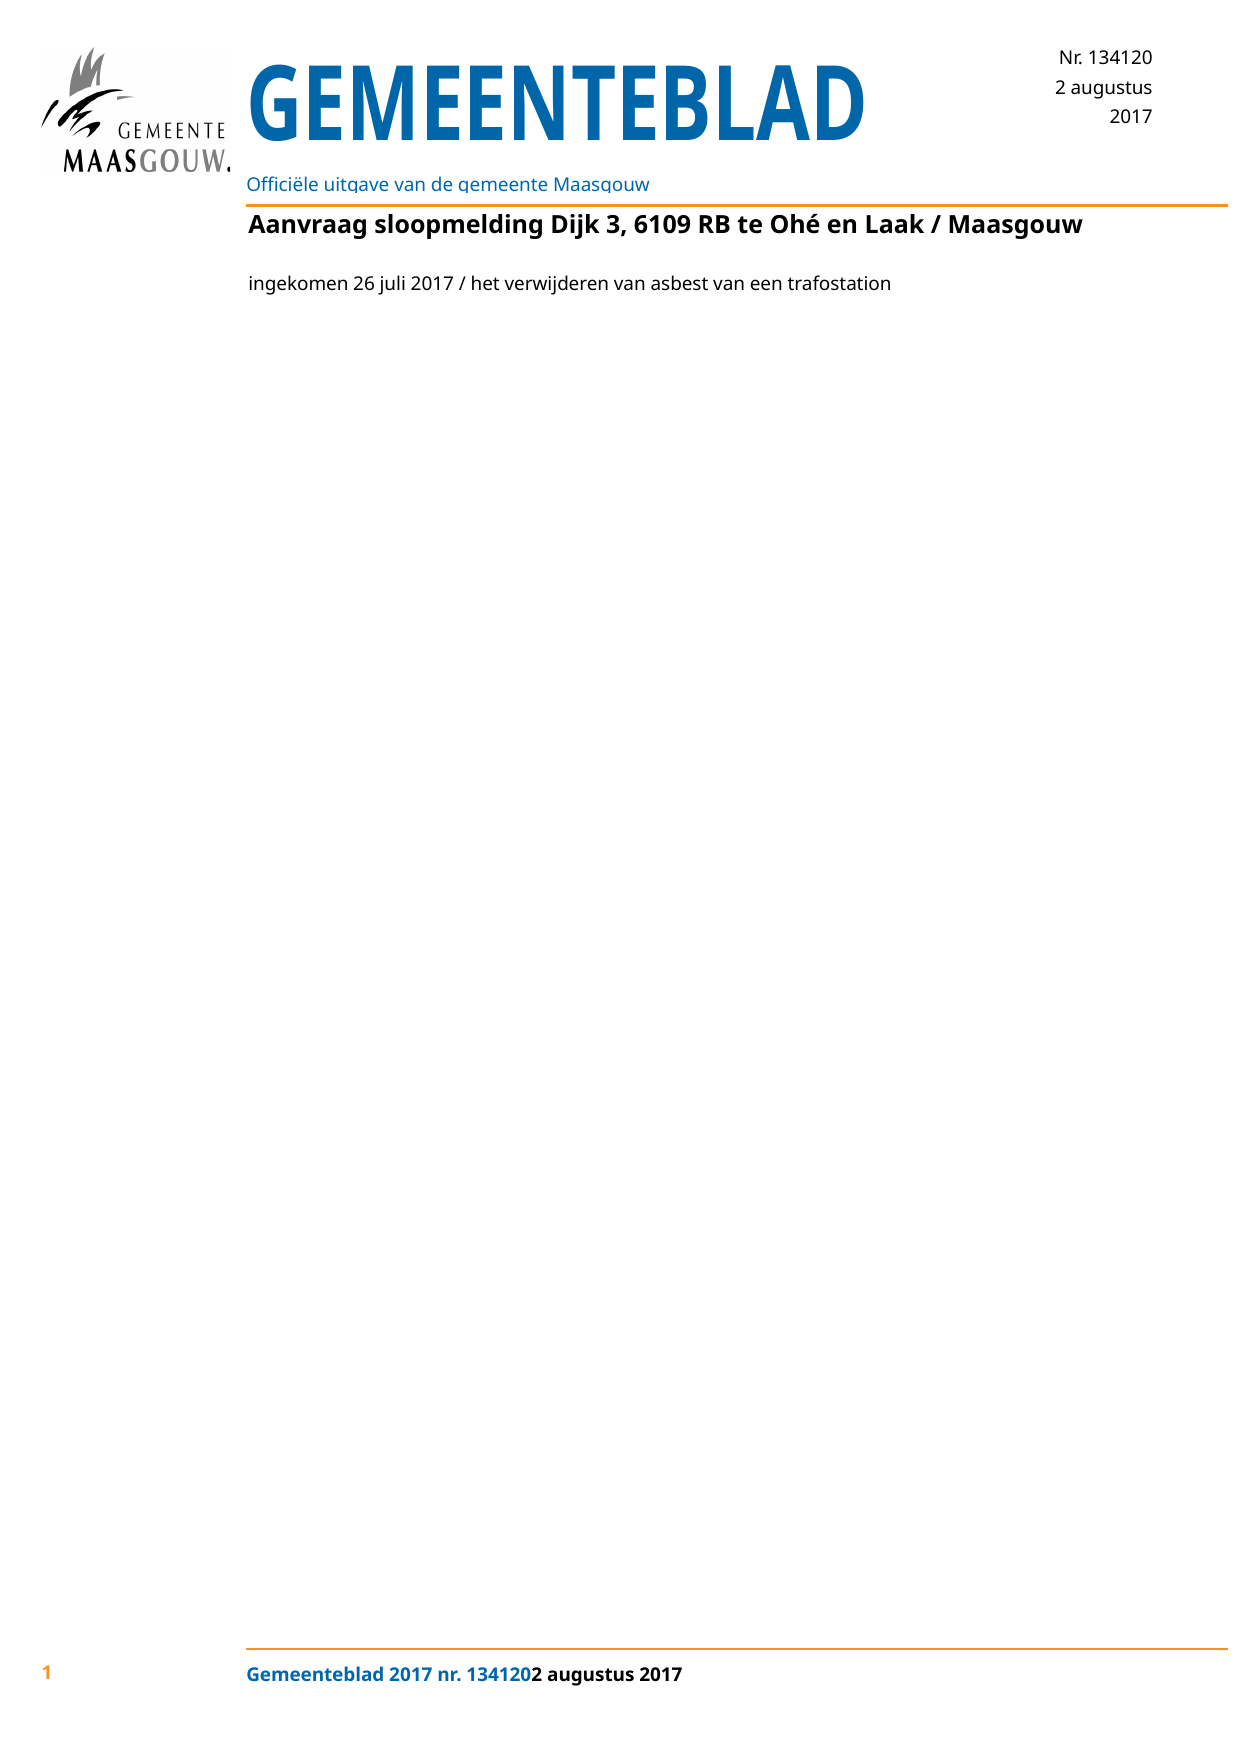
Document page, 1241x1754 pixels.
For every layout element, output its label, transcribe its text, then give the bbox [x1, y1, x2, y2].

text Aanvraag sloopmelding Dijk 3, 6109 RB te Ohé en Laak / Maasgouw [248, 207, 1152, 241]
picture [41, 47, 231, 172]
text ingekomen 26 juli 2017 / het verwijderen van asbest van een trafostation [248, 270, 1152, 296]
